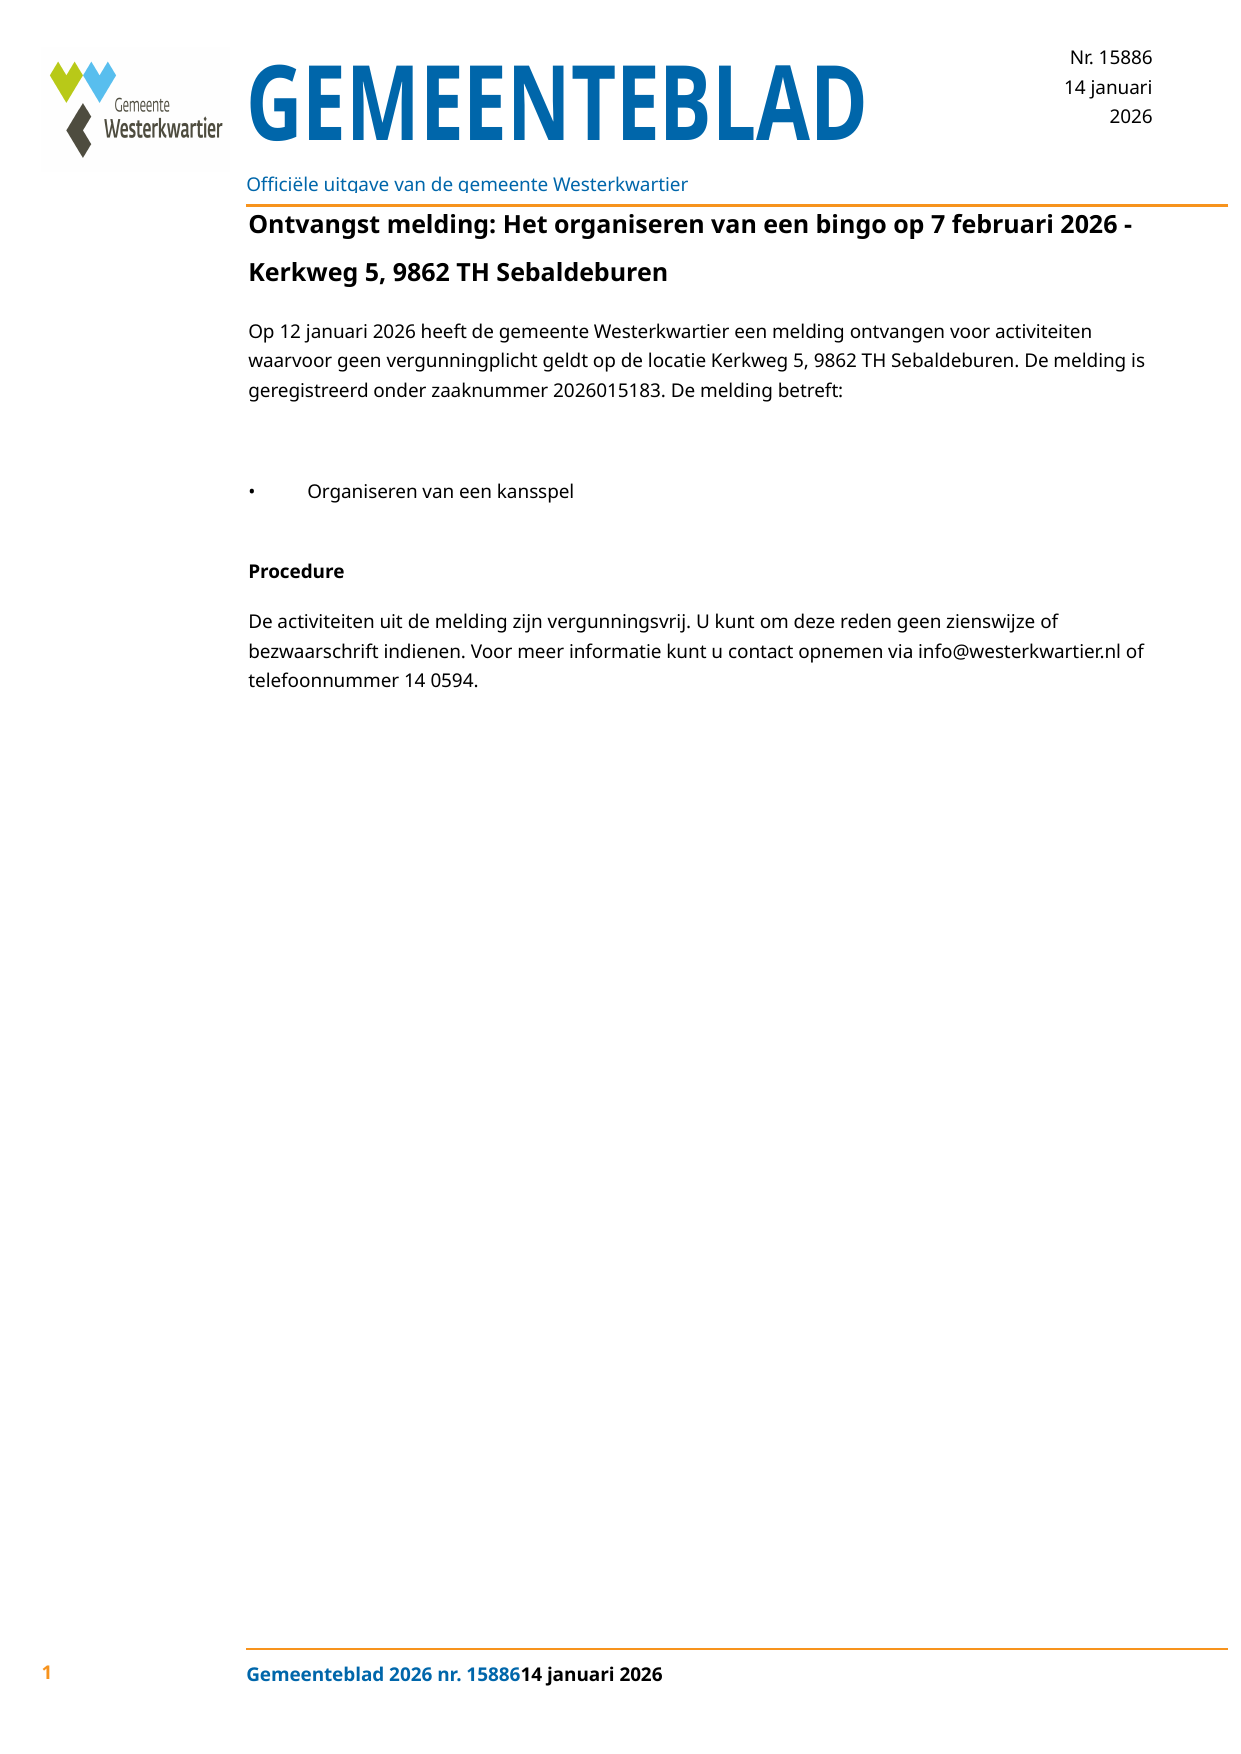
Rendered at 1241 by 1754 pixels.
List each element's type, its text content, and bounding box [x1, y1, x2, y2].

text Op 12 januari 2026 heeft de gemeente Westerkwartier een melding ontvangen voor activiteiten waarvoor geen vergunningplicht geldt op de locatie Kerkweg 5, 9862 TH Sebaldeburen. De melding is geregistreerd onder zaaknummer 2026015183. De melding betreft: [248, 318, 1152, 403]
text De activiteiten uit de melding zijn vergunningsvrij. U kunt om deze reden geen zienswijze of bezwaarschrift indienen. Voor meer informatie kunt u contact opnemen via info@westerkwartier.nl of telefoonnummer 14 0594. [248, 608, 1152, 693]
list Organiseren van een kansspel [248, 478, 1152, 504]
text Procedure [248, 558, 1152, 584]
text Ontvangst melding: Het organiseren van een bingo op 7 februari 2026 - Kerkweg 5, 9862 TH Sebaldeburen [248, 207, 1152, 288]
picture [41, 47, 231, 172]
